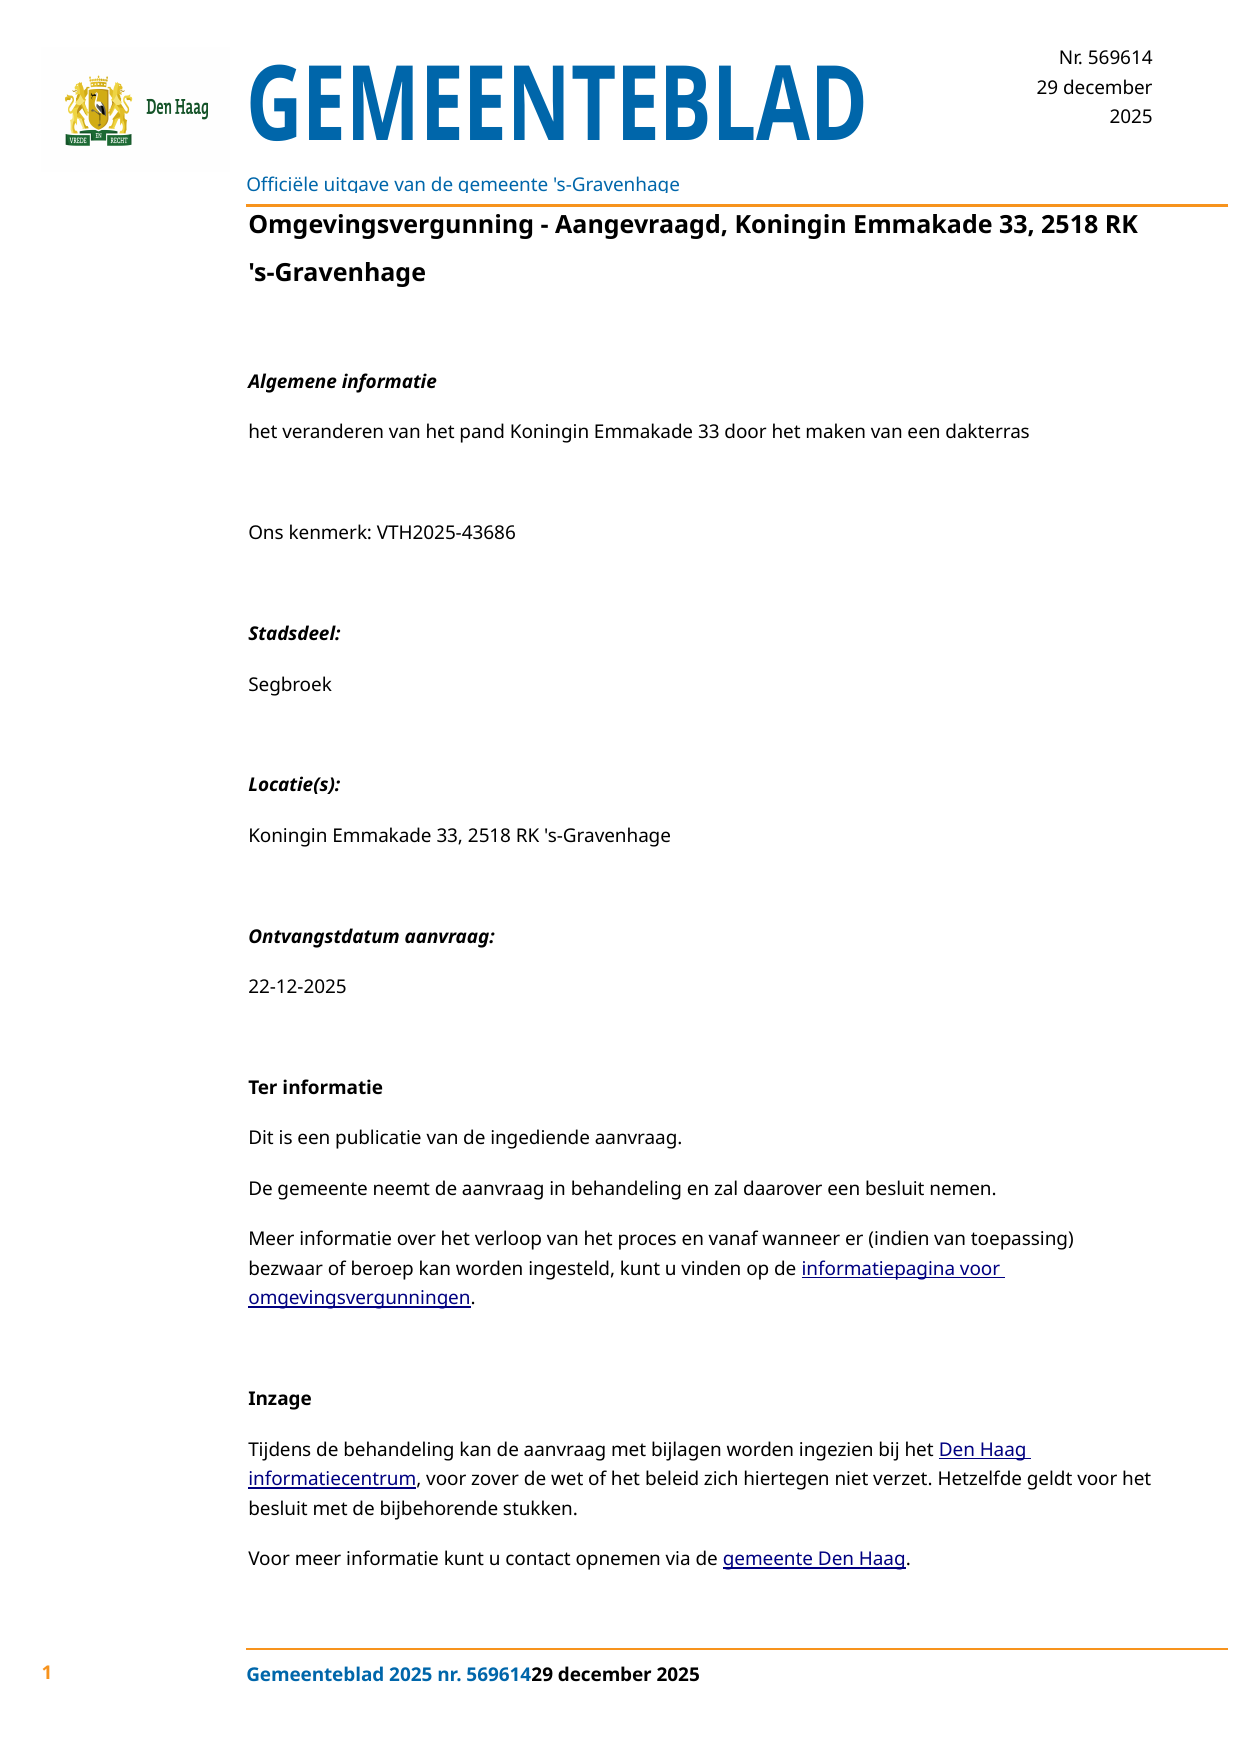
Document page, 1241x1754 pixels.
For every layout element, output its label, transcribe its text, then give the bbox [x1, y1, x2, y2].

text Segbroek [248, 671, 1152, 697]
picture [41, 47, 231, 172]
text Ontvangstdatum aanvraag: [248, 923, 1152, 949]
text Omgevingsvergunning - Aangevraagd, Koningin Emmakade 33, 2518 RK 's-Gravenhage [248, 207, 1152, 288]
text Ter informatie [248, 1074, 1152, 1100]
text Meer informatie over het verloop van het proces en vanaf wanneer er (indien van toepassing) bezwaar of beroep kan worden ingesteld, kunt u vinden op de informatiepagina voor omgevingsvergunningen. [248, 1225, 1152, 1310]
text Ons kenmerk: VTH2025-43686 [248, 519, 1152, 545]
text 22-12-2025 [248, 973, 1152, 999]
text Inzage [248, 1385, 1152, 1411]
text het veranderen van het pand Koningin Emmakade 33 door het maken van een dakterras [248, 419, 1152, 444]
text Koningin Emmakade 33, 2518 RK 's-Gravenhage [248, 822, 1152, 848]
text Voor meer informatie kunt u contact opnemen via de gemeente Den Haag. [248, 1545, 1152, 1571]
text Stadsdeel: [248, 620, 1152, 646]
text Algemene informatie [248, 368, 1152, 394]
text Dit is een publicatie van de ingediende aanvraag. [248, 1124, 1152, 1150]
text Tijdens de behandeling kan de aanvraag met bijlagen worden ingezien bij het Den Haag informatiecentrum, voor zover de wet of het beleid zich hiertegen niet verzet. Hetzelfde geldt voor het besluit met de bijbehorende stukken. [248, 1436, 1152, 1521]
text Locatie(s): [248, 772, 1152, 797]
text De gemeente neemt de aanvraag in behandeling en zal daarover een besluit nemen. [248, 1175, 1152, 1201]
